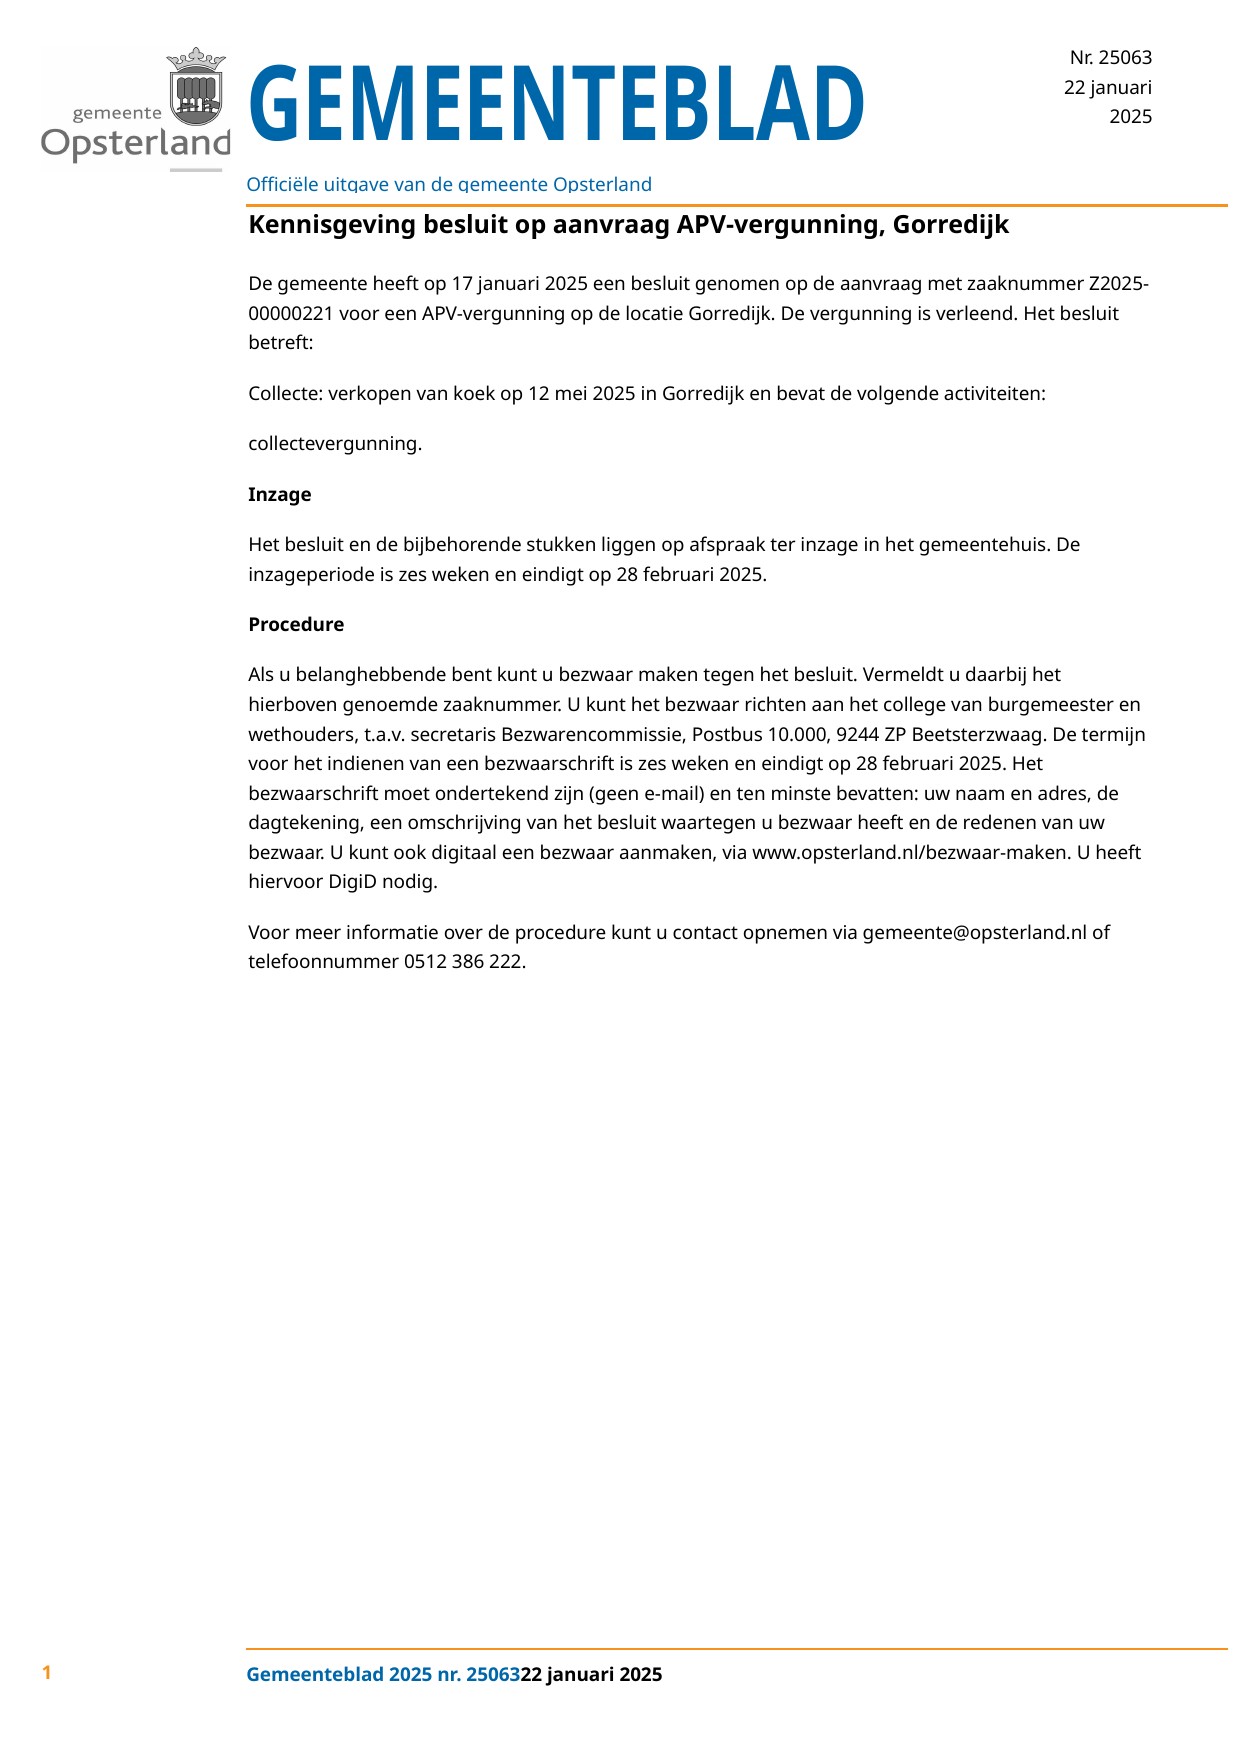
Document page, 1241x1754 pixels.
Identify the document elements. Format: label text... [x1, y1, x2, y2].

text Procedure [248, 611, 1152, 637]
text Collecte: verkopen van koek op 12 mei 2025 in Gorredijk en bevat de volgende activiteiten: [248, 380, 1152, 406]
text collectevergunning. [248, 430, 1152, 456]
text Kennisgeving besluit op aanvraag APV-vergunning, Gorredijk [248, 207, 1152, 241]
text Het besluit en de bijbehorende stukken liggen op afspraak ter inzage in het gemeentehuis. De inzageperiode is zes weken en eindigt op 28 februari 2025. [248, 531, 1152, 586]
text Inzage [248, 481, 1152, 506]
text Als u belanghebbende bent kunt u bezwaar maken tegen het besluit. Vermeldt u daarbij het hierboven genoemde zaaknummer. U kunt het bezwaar richten aan het college van burgemeester en wethouders, t.a.v. secretaris Bezwarencommissie, Postbus 10.000, 9244 ZP Beetsterzwaag. De termijn voor het indienen van een bezwaarschrift is zes weken en eindigt op 28 februari 2025. Het bezwaarschrift moet ondertekend zijn (geen e-mail) en ten minste bevatten: uw naam en adres, de dagtekening, een omschrijving van het besluit waartegen u bezwaar heeft en de redenen van uw bezwaar. U kunt ook digitaal een bezwaar aanmaken, via www.opsterland.nl/bezwaar-maken. U heeft hiervoor DigiD nodig. [248, 662, 1152, 894]
picture [41, 47, 231, 172]
text Voor meer informatie over de procedure kunt u contact opnemen via gemeente@opsterland.nl of telefoonnummer 0512 386 222. [248, 919, 1152, 974]
text De gemeente heeft op 17 januari 2025 een besluit genomen op de aanvraag met zaaknummer Z2025-00000221 voor een APV-vergunning op de locatie Gorredijk. De vergunning is verleend. Het besluit betreft: [248, 270, 1152, 355]
